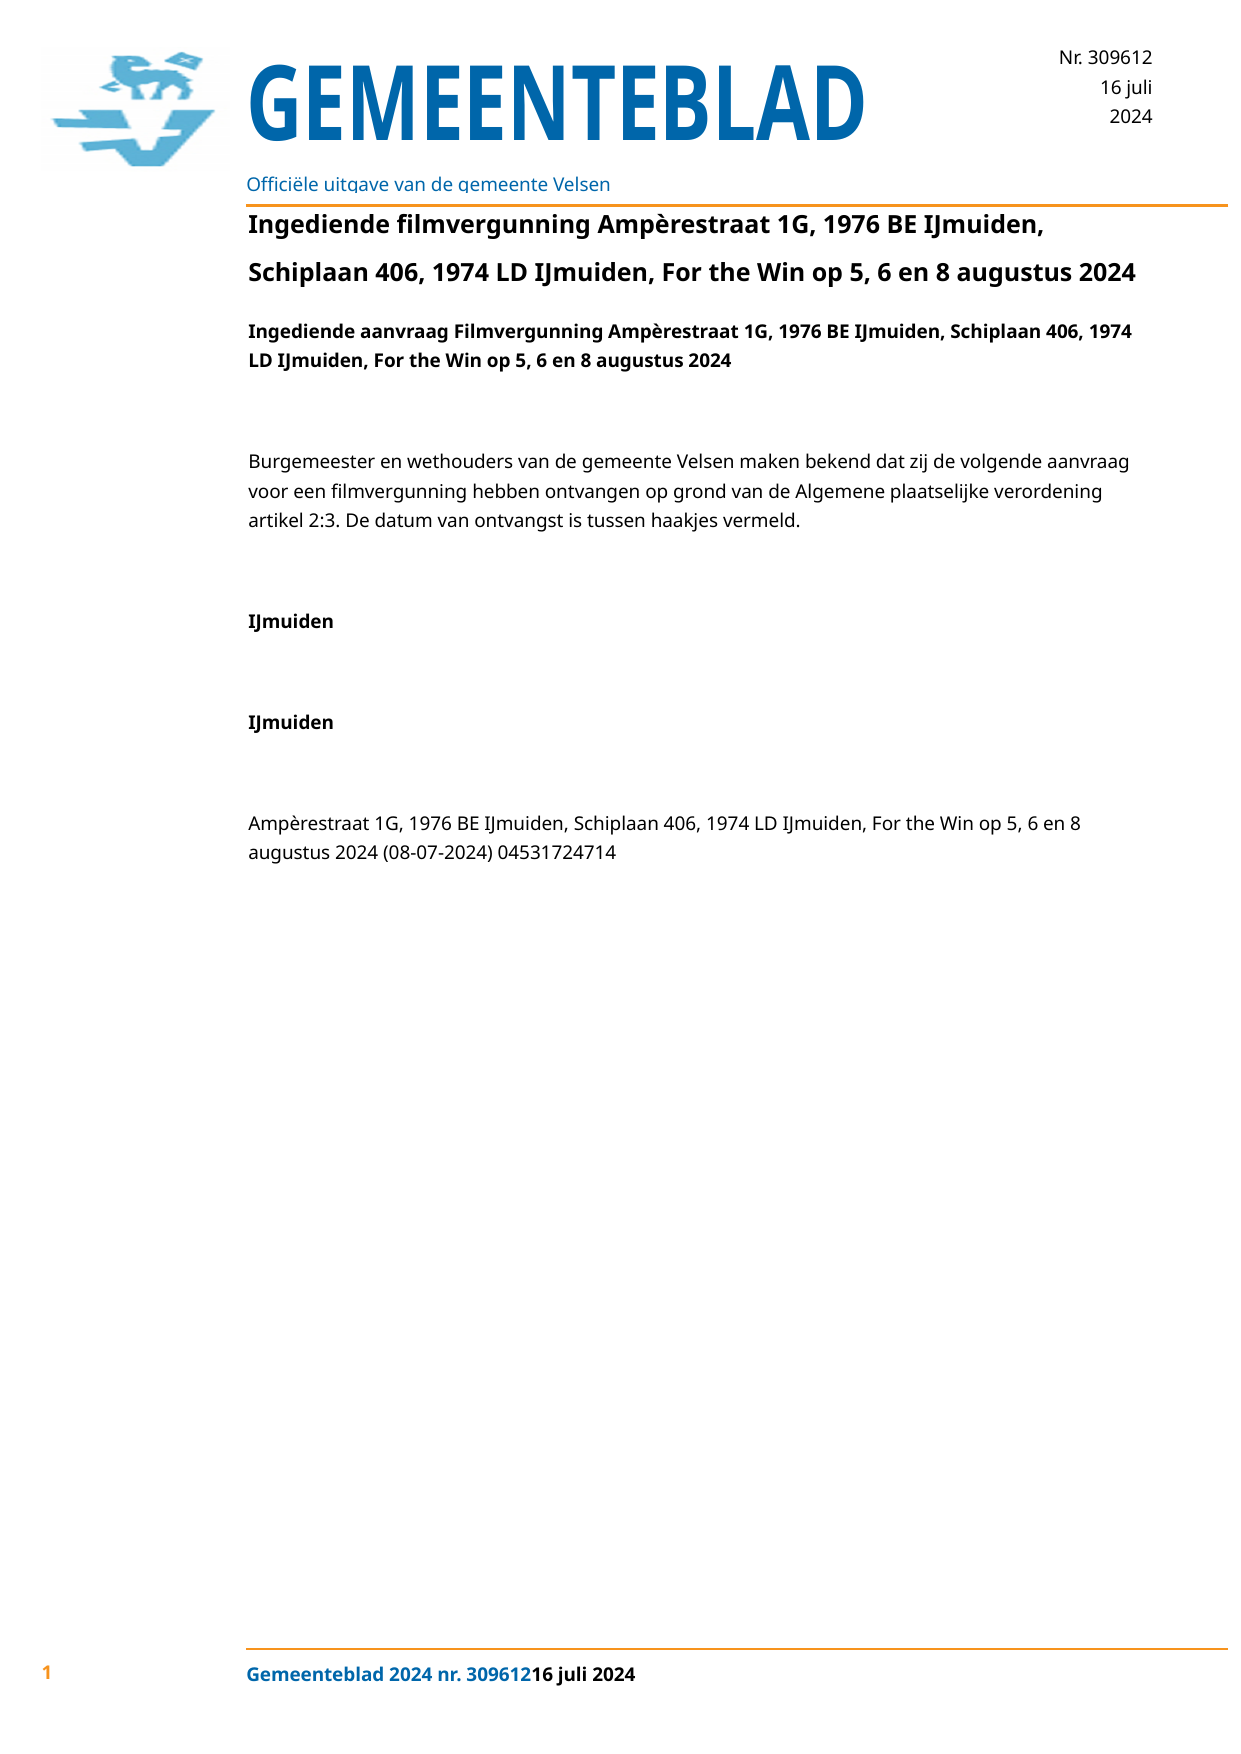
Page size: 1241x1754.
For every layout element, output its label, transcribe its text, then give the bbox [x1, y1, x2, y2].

text IJmuiden [248, 709, 1152, 735]
picture [41, 47, 231, 172]
text Burgemeester en wethouders van de gemeente Velsen maken bekend dat zij de volgende aanvraag voor een filmvergunning hebben ontvangen op grond van de Algemene plaatselijke verordening artikel 2:3. De datum van ontvangst is tussen haakjes vermeld. [248, 448, 1152, 533]
text IJmuiden [248, 608, 1152, 634]
text Ingediende filmvergunning Ampèrestraat 1G, 1976 BE IJmuiden, Schiplaan 406, 1974 LD IJmuiden, For the Win op 5, 6 en 8 augustus 2024 [248, 207, 1152, 288]
text Ampèrestraat 1G, 1976 BE IJmuiden, Schiplaan 406, 1974 LD IJmuiden, For the Win op 5, 6 en 8 augustus 2024 (08-07-2024) 04531724714 [248, 810, 1152, 865]
text Ingediende aanvraag Filmvergunning Ampèrestraat 1G, 1976 BE IJmuiden, Schiplaan 406, 1974 LD IJmuiden, For the Win op 5, 6 en 8 augustus 2024 [248, 318, 1152, 373]
